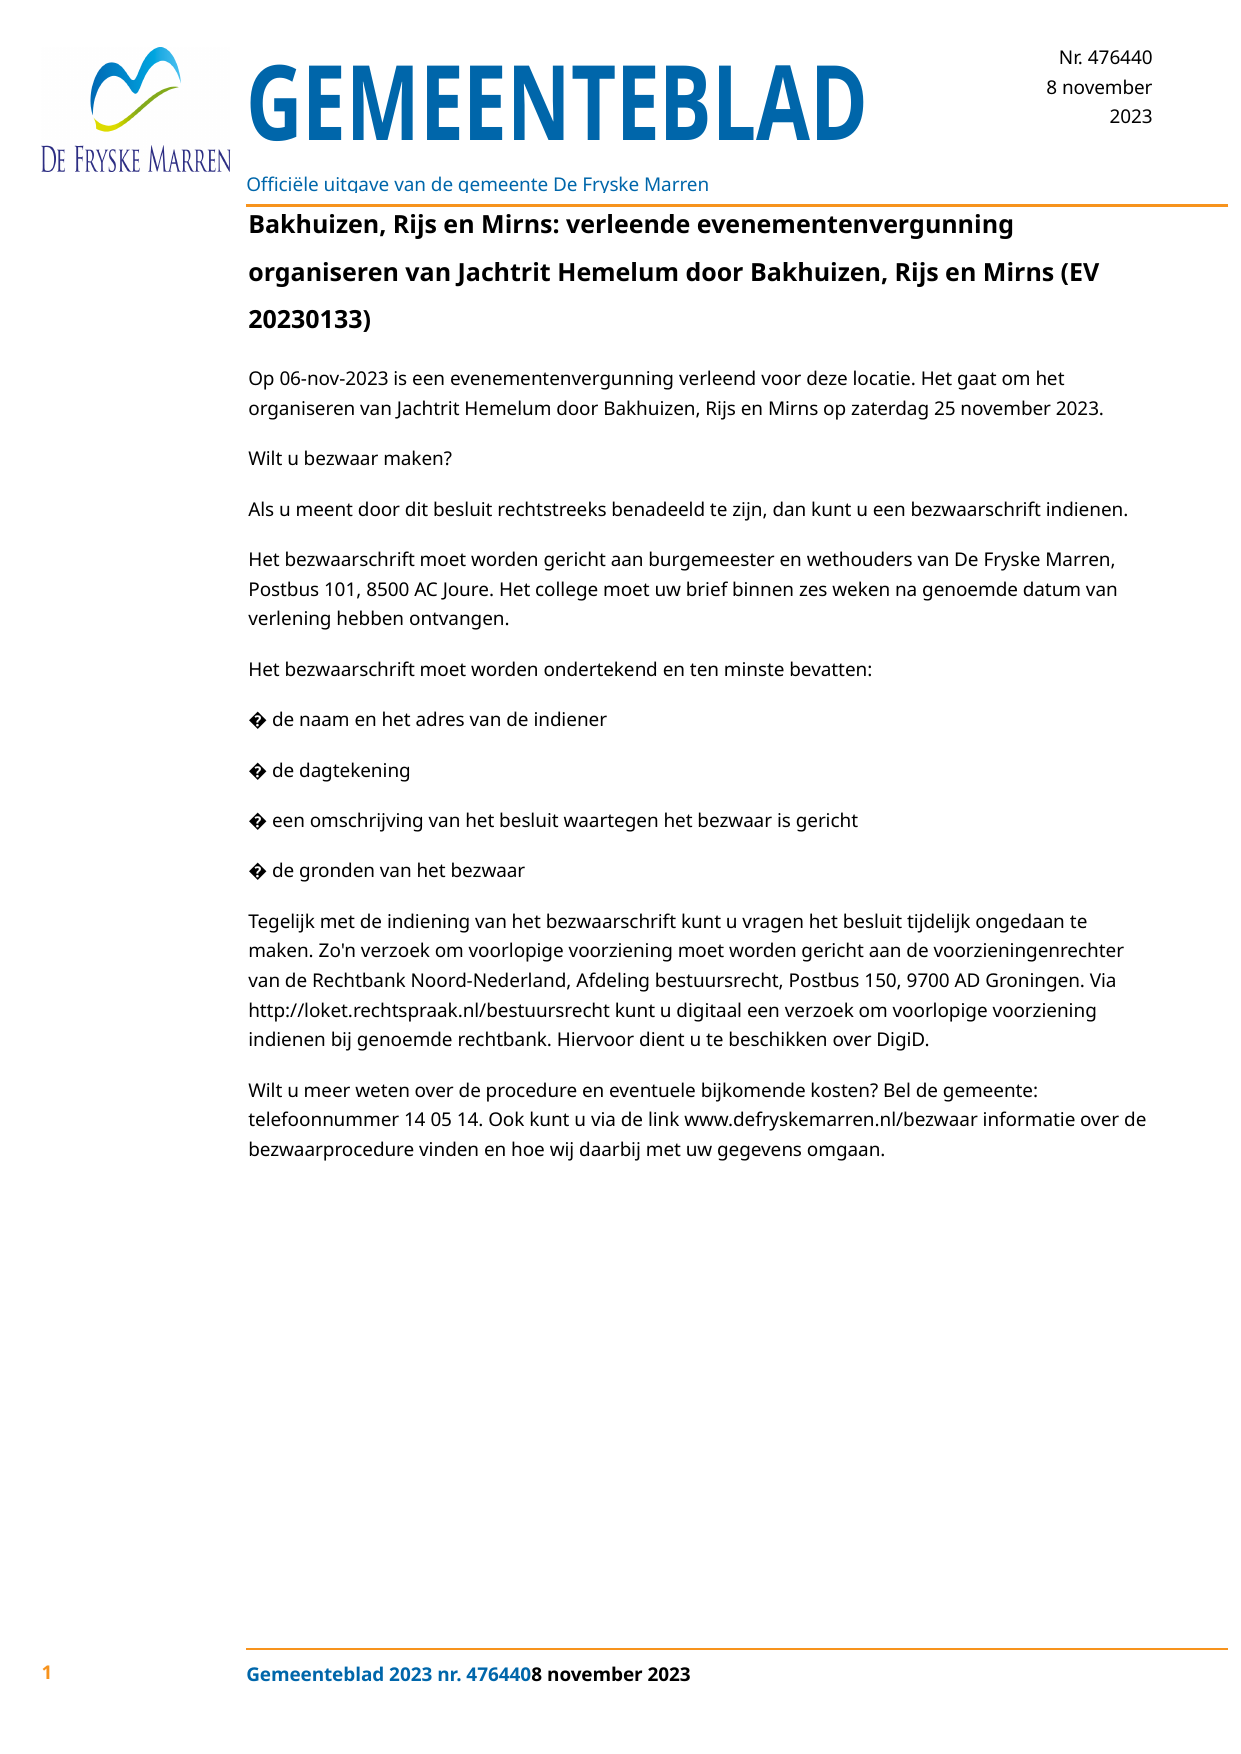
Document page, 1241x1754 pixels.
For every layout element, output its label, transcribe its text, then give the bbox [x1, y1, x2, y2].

text Wilt u meer weten over de procedure en eventuele bijkomende kosten? Bel de gemeente: telefoonnummer 14 05 14. Ook kunt u via de link www.defryskemarren.nl/bezwaar informatie over de bezwaarprocedure vinden en hoe wij daarbij met uw gegevens omgaan. [248, 1077, 1152, 1162]
picture [41, 47, 231, 172]
text Tegelijk met de indiening van het bezwaarschrift kunt u vragen het besluit tijdelijk ongedaan te maken. Zo'n verzoek om voorlopige voorziening moet worden gericht aan de voorzieningenrechter van de Rechtbank Noord-Nederland, Afdeling bestuursrecht, Postbus 150, 9700 AD Groningen. Via http://loket.rechtspraak.nl/bestuursrecht kunt u digitaal een verzoek om voorlopige voorziening indienen bij genoemde rechtbank. Hiervoor dient u te beschikken over DigiD. [248, 908, 1152, 1052]
text Wilt u bezwaar maken? [248, 446, 1152, 471]
text Bakhuizen, Rijs en Mirns: verleende evenementenvergunning organiseren van Jachtrit Hemelum door Bakhuizen, Rijs en Mirns (EV 20230133) [248, 207, 1152, 336]
text Het bezwaarschrift moet worden gericht aan burgemeester en wethouders van De Fryske Marren, Postbus 101, 8500 AC Joure. Het college moet uw brief binnen zes weken na genoemde datum van verlening hebben ontvangen. [248, 546, 1152, 631]
text � de naam en het adres van de indiener [248, 706, 1152, 732]
text Het bezwaarschrift moet worden ondertekend en ten minste bevatten: [248, 656, 1152, 682]
text Als u meent door dit besluit rechtstreeks benadeeld te zijn, dan kunt u een bezwaarschrift indienen. [248, 496, 1152, 522]
text Op 06-nov-2023 is een evenementenvergunning verleend voor deze locatie. Het gaat om het organiseren van Jachtrit Hemelum door Bakhuizen, Rijs en Mirns op zaterdag 25 november 2023. [248, 366, 1152, 421]
text � de dagtekening [248, 757, 1152, 782]
text � de gronden van het bezwaar [248, 858, 1152, 883]
text � een omschrijving van het besluit waartegen het bezwaar is gericht [248, 807, 1152, 833]
